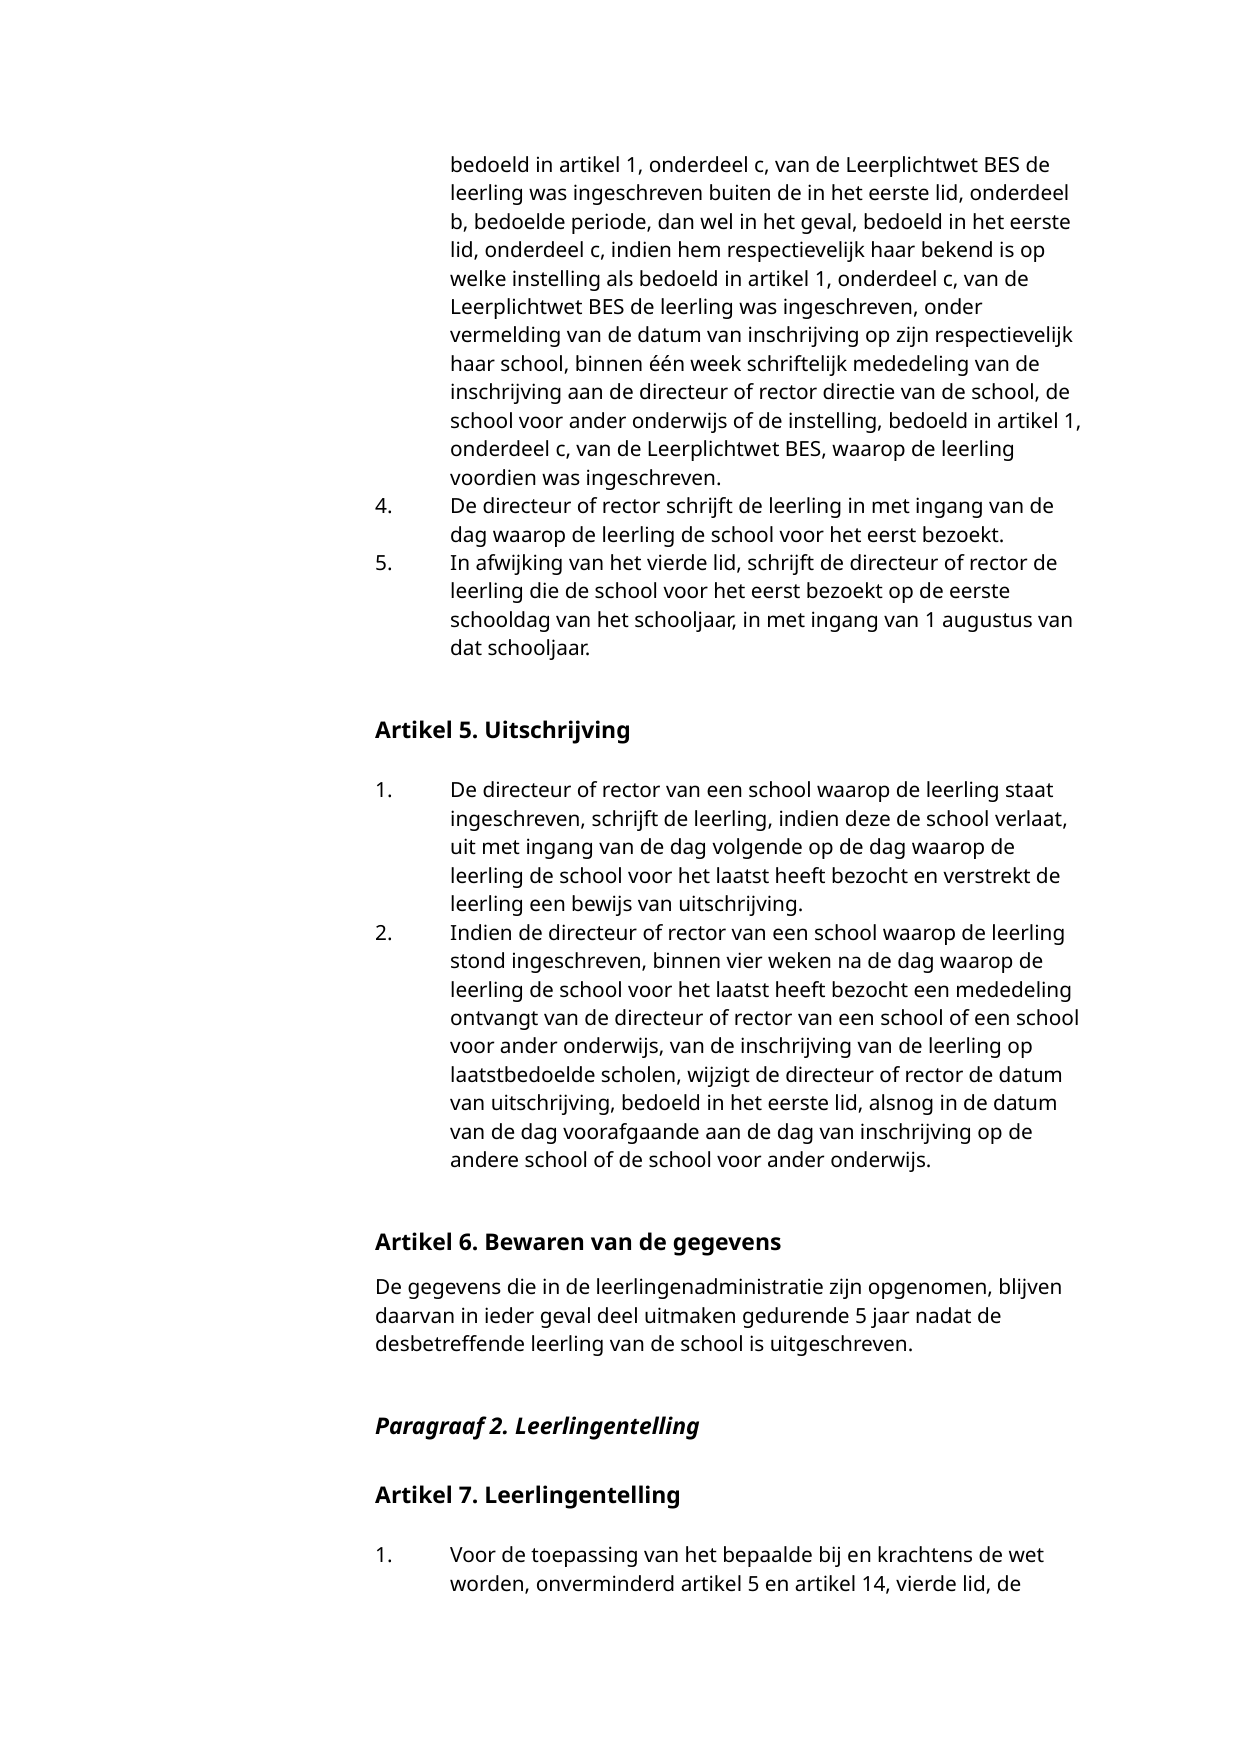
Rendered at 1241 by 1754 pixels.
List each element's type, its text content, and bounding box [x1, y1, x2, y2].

subtitle Paragraaf 2. Leerlingentelling [375, 1410, 1090, 1442]
list Indien de directeur of rector van een school waarop de leerling stond ingeschreven, binnen vier weken na de dag waarop de leerling de school voor het laatst heeft bezocht een mededeling ontvangt van de directeur of rector van een school of een school voor ander onderwijs, van de inschrijving van de leerling op laatstbedoelde scholen, wijzigt de directeur of rector de datum van uitschrijving, bedoeld in het eerste lid, alsnog in de datum van de dag voorafgaande aan de dag van inschrijving op de andere school of de school voor ander onderwijs. [375, 918, 1090, 1174]
text De gegevens die in de leerlingenadministratie zijn opgenomen, blijven daarvan in ieder geval deel uitmaken gedurende 5 jaar nadat de desbetreffende leerling van de school is uitgeschreven. [375, 1272, 1090, 1358]
list Voor de toepassing van het bepaalde bij en krachtens de wet worden, onverminderd artikel 5 en artikel 14, vierde lid, de [375, 1540, 1090, 1597]
list bedoeld in artikel 1, onderdeel c, van de Leerplichtwet BES de leerling was ingeschreven buiten de in het eerste lid, onderdeel b, bedoelde periode, dan wel in het geval, bedoeld in het eerste lid, onderdeel c, indien hem respectievelijk haar bekend is op welke instelling als bedoeld in artikel 1, onderdeel c, van de Leerplichtwet BES de leerling was ingeschreven, onder vermelding van de datum van inschrijving op zijn respectievelijk haar school, binnen één week schriftelijk mededeling van de inschrijving aan de directeur of rector directie van de school, de school voor ander onderwijs of de instelling, bedoeld in artikel 1, onderdeel c, van de Leerplichtwet BES, waarop de leerling voordien was ingeschreven. [375, 150, 1090, 491]
subtitle Artikel 6. Bewaren van de gegevens [375, 1226, 1090, 1257]
subtitle Artikel 5. Uitschrijving [375, 714, 1090, 746]
subtitle Artikel 7. Leerlingentelling [375, 1479, 1090, 1510]
list De directeur of rector schrijft de leerling in met ingang van de dag waarop de leerling de school voor het eerst bezoekt. [375, 491, 1090, 548]
list De directeur of rector van een school waarop de leerling staat ingeschreven, schrijft de leerling, indien deze de school verlaat, uit met ingang van de dag volgende op de dag waarop de leerling de school voor het laatst heeft bezocht en verstrekt de leerling een bewijs van uitschrijving. [375, 776, 1090, 918]
list In afwijking van het vierde lid, schrijft de directeur of rector de leerling die de school voor het eerst bezoekt op de eerste schooldag van het schooljaar, in met ingang van 1 augustus van dat schooljaar. [375, 548, 1090, 662]
